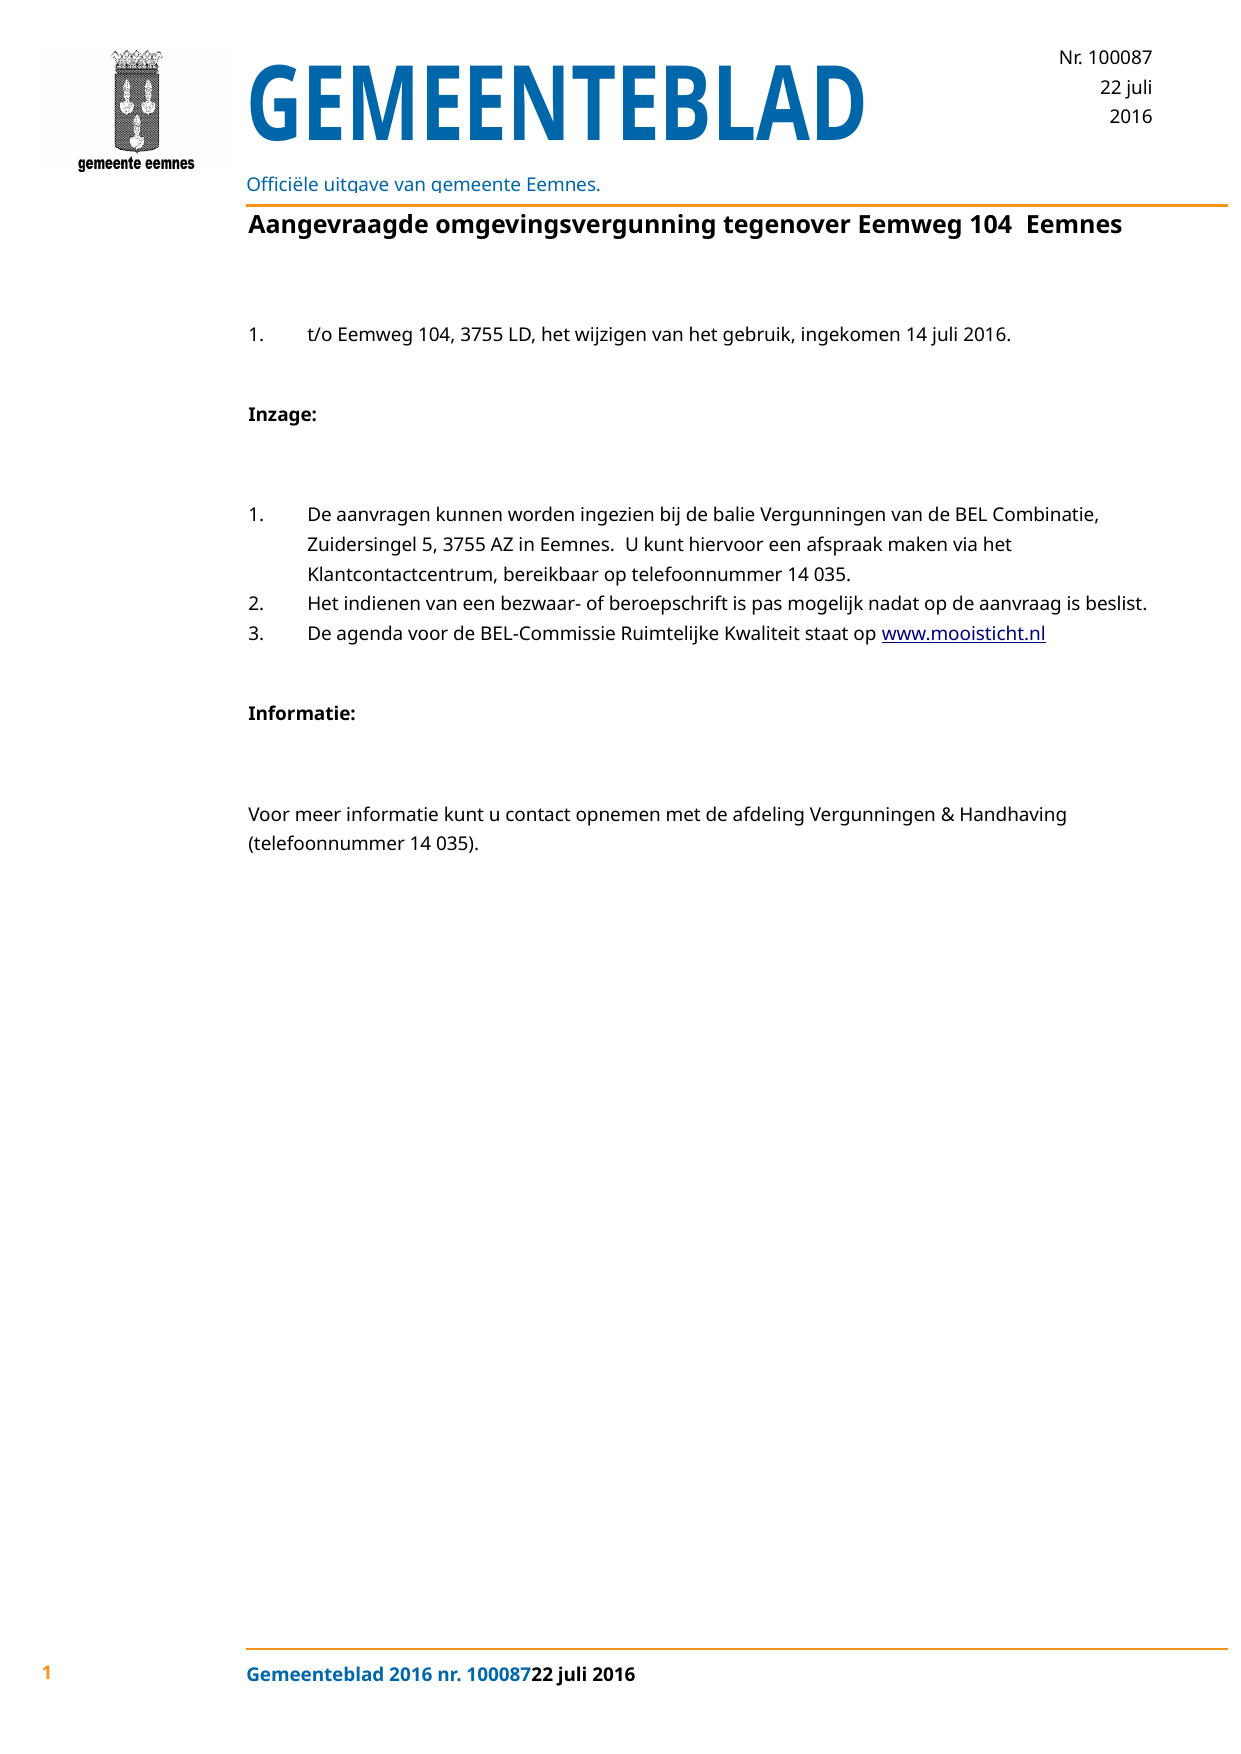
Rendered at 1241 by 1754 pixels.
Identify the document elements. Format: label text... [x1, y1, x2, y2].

list De aanvragen kunnen worden ingezien bij de balie Vergunningen van de BEL Combinatie, Zuidersingel 5, 3755 AZ in Eemnes. U kunt hiervoor een afspraak maken via het Klantcontactcentrum, bereikbaar op telefoonnummer 14 035. [248, 502, 1152, 586]
text Inzage: [248, 401, 1152, 426]
picture [41, 47, 231, 172]
text Aangevraagde omgevingsvergunning tegenover Eemweg 104 Eemnes [248, 207, 1152, 241]
list Het indienen van een bezwaar- of beroepschrift is pas mogelijk nadat op de aanvraag is beslist. [248, 590, 1152, 616]
text Informatie: [248, 700, 1152, 726]
list De agenda voor de BEL-Commissie Ruimtelijke Kwaliteit staat op www.mooisticht.nl [248, 620, 1152, 646]
text Voor meer informatie kunt u contact opnemen met de afdeling Vergunningen & Handhaving (telefoonnummer 14 035). [248, 801, 1152, 856]
list t/o Eemweg 104, 3755 LD, het wijzigen van het gebruik, ingekomen 14 juli 2016. [248, 321, 1152, 346]
